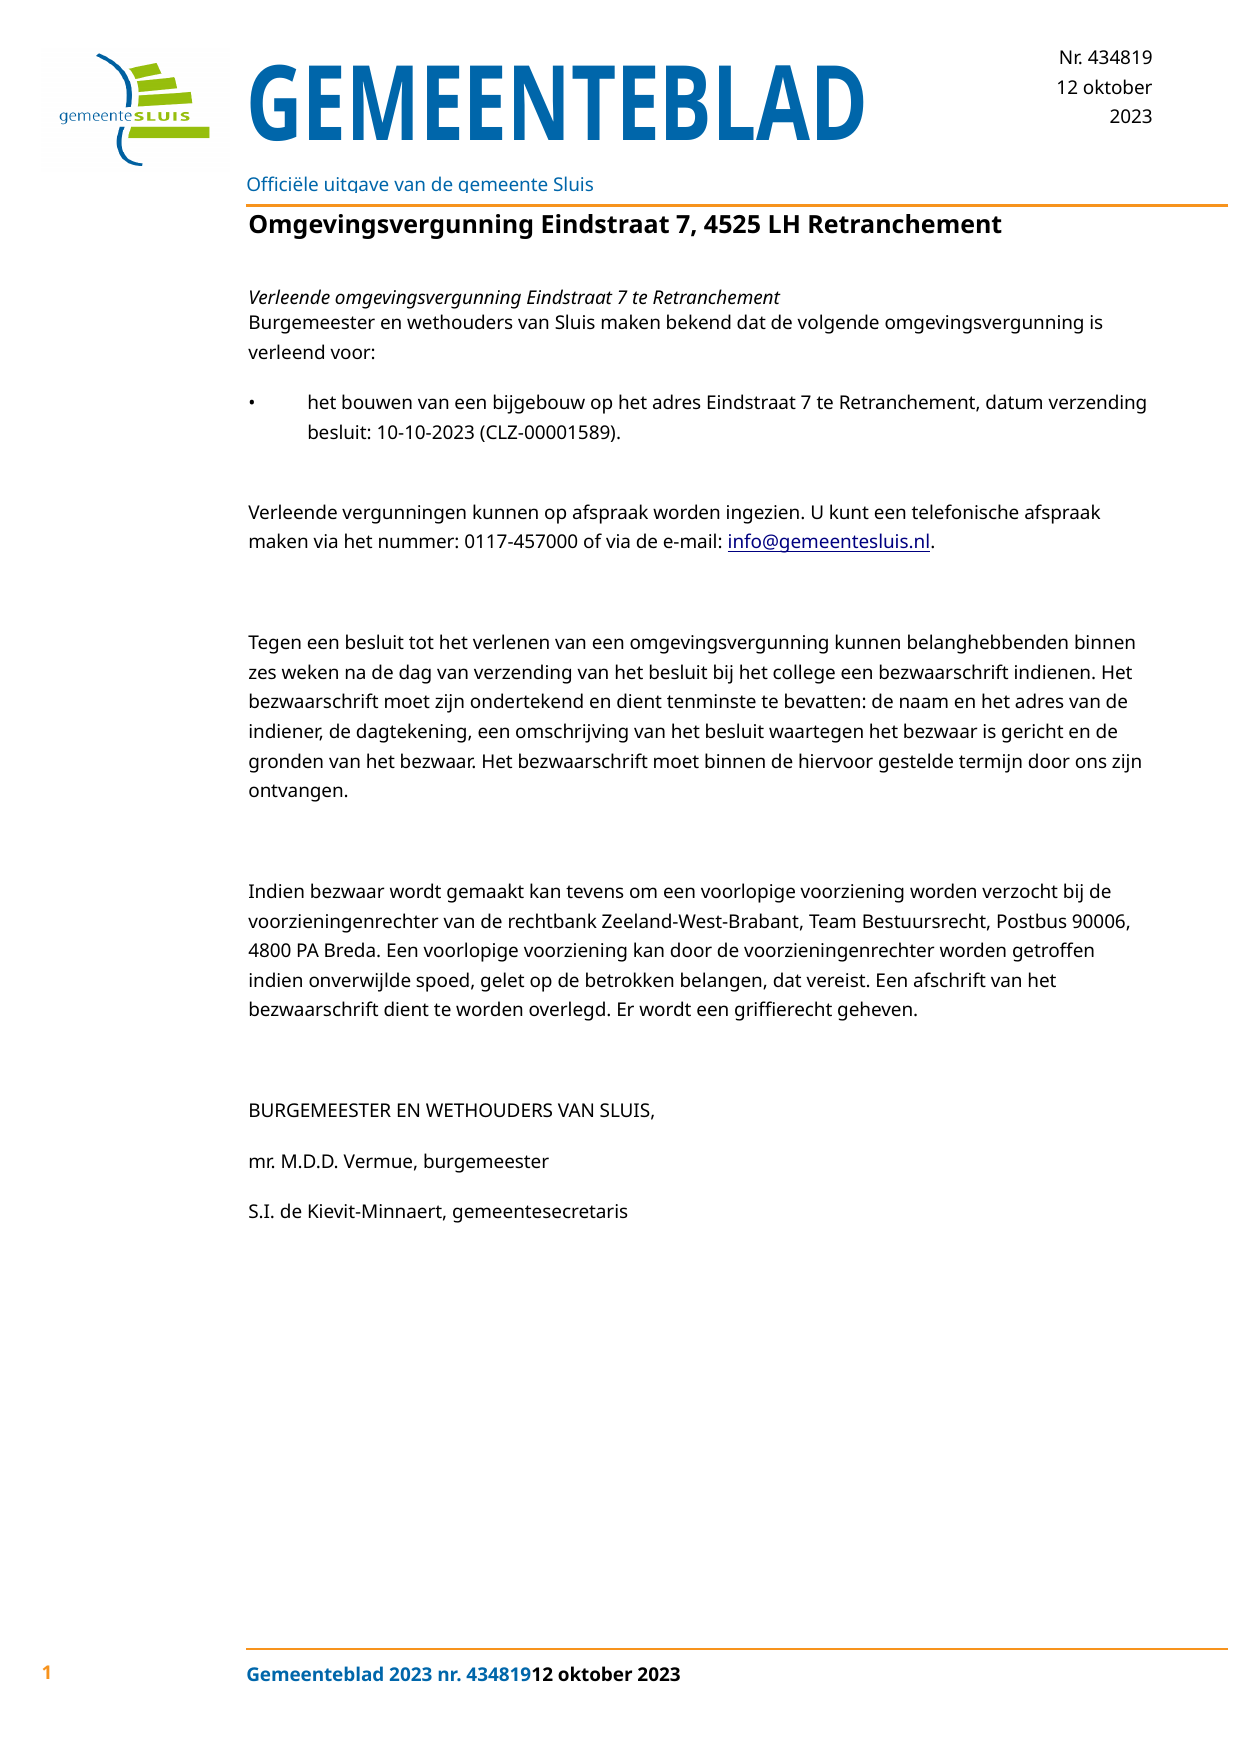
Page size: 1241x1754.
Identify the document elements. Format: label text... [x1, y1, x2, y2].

text mr. M.D.D. Vermue, burgemeester [248, 1148, 1152, 1174]
text Indien bezwaar wordt gemaakt kan tevens om een voorlopige voorziening worden verzocht bij de voorzieningenrechter van de rechtbank Zeeland-West-Brabant, Team Bestuursrecht, Postbus 90006, 4800 PA Breda. Een voorlopige voorziening kan door de voorzieningenrechter worden getroffen indien onverwijlde spoed, gelet op de betrokken belangen, dat vereist. Een afschrift van het bezwaarschrift dient te worden overlegd. Er wordt een griffierecht geheven. [248, 878, 1152, 1022]
picture [41, 47, 231, 172]
text S.I. de Kievit-Minnaert, gemeentesecretaris [248, 1198, 1152, 1224]
text Verleende vergunningen kunnen op afspraak worden ingezien. U kunt een telefonische afspraak maken via het nummer: 0117-457000 of via de e-mail: info@gemeentesluis.nl. [248, 499, 1152, 554]
text Tegen een besluit tot het verlenen van een omgevingsvergunning kunnen belanghebbenden binnen zes weken na de dag van verzending van het besluit bij het college een bezwaarschrift indienen. Het bezwaarschrift moet zijn ondertekend en dient tenminste te bevatten: de naam en het adres van de indiener, de dagtekening, een omschrijving van het besluit waartegen het bezwaar is gericht en de gronden van het bezwaar. Het bezwaarschrift moet binnen de hiervoor gestelde termijn door ons zijn ontvangen. [248, 629, 1152, 803]
text BURGEMEESTER EN WETHOUDERS VAN SLUIS, [248, 1097, 1152, 1123]
text Verleende omgevingsvergunning Eindstraat 7 te Retranchement [248, 284, 1152, 309]
text Omgevingsvergunning Eindstraat 7, 4525 LH Retranchement [248, 207, 1152, 241]
text Burgemeester en wethouders van Sluis maken bekend dat de volgende omgevingsvergunning is verleend voor: [248, 309, 1152, 365]
list het bouwen van een bijgebouw op het adres Eindstraat 7 te Retranchement, datum verzending besluit: 10-10-2023 (CLZ-00001589). [248, 389, 1152, 445]
